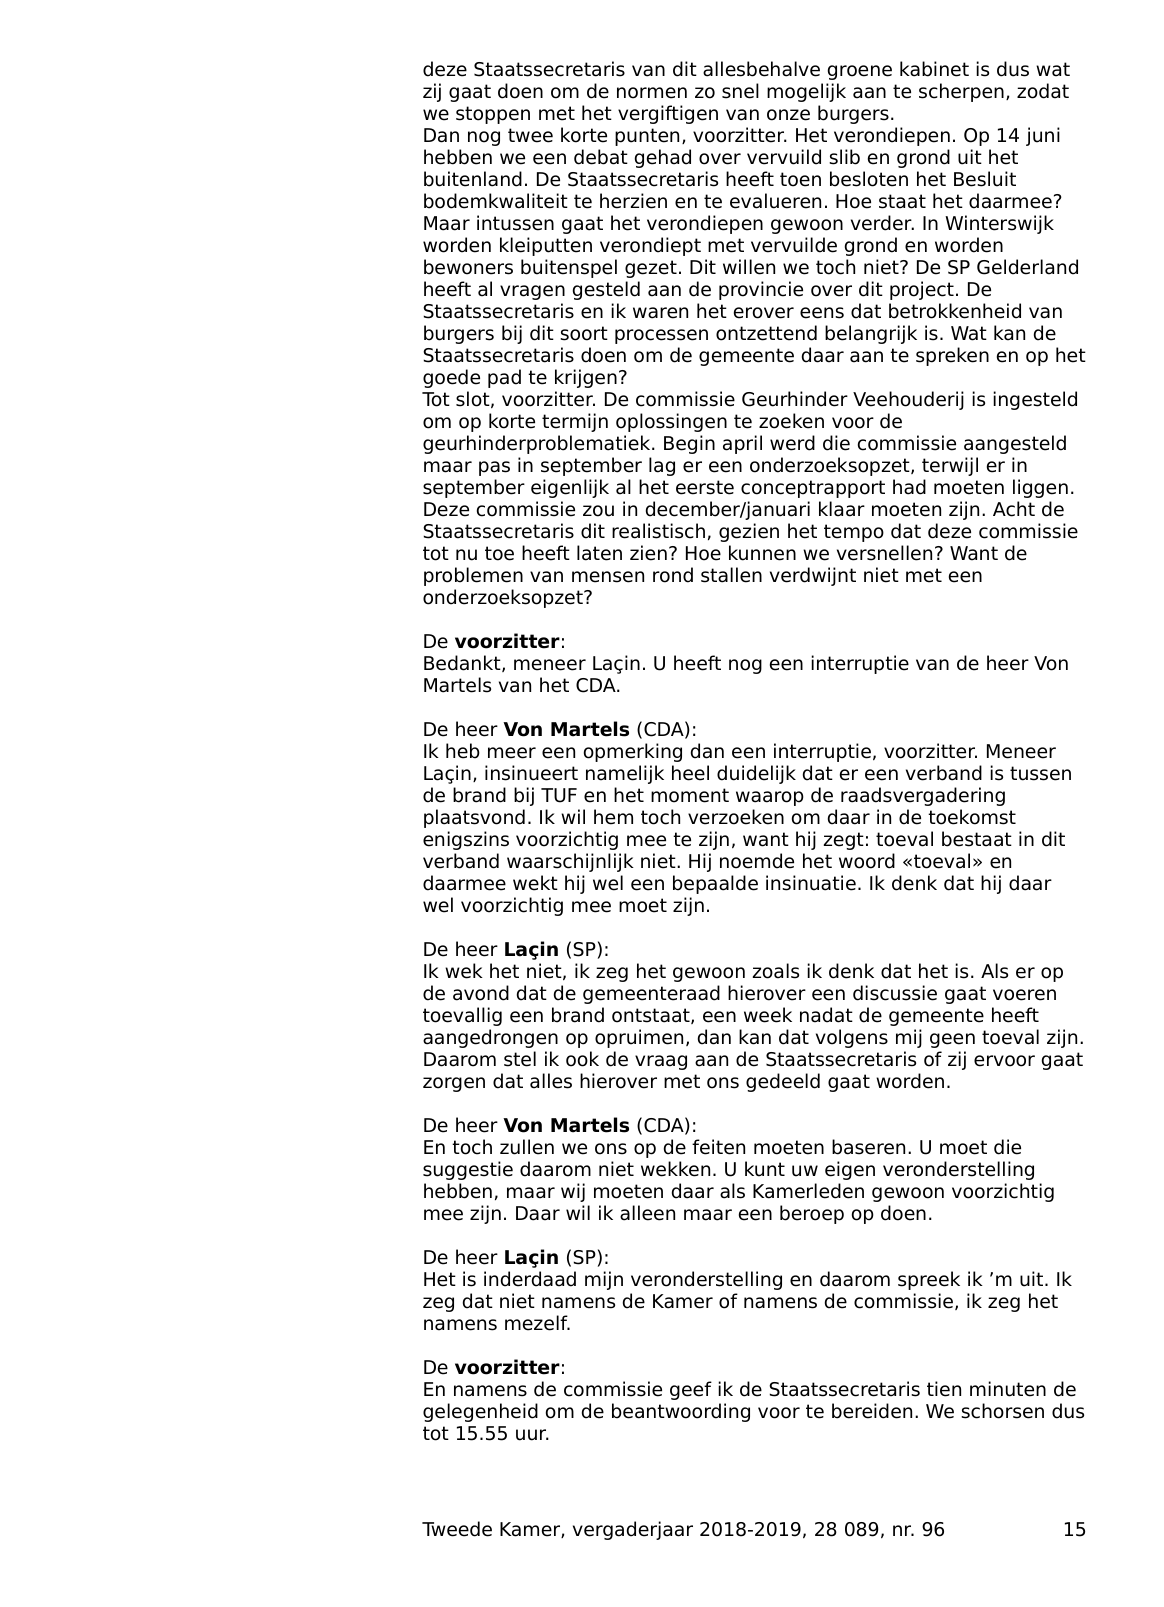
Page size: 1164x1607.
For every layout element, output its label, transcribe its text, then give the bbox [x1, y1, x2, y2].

text De voorzitter: [422, 1357, 1087, 1379]
text Ik wek het niet, ik zeg het gewoon zoals ik denk dat het is. Als er op de avond dat de gemeenteraad hierover een discussie gaat voeren toevallig een brand ontstaat, een week nadat de gemeente heeft aangedrongen op opruimen, dan kan dat volgens mij geen toeval zijn. Daarom stel ik ook de vraag aan de Staatssecretaris of zij ervoor gaat zorgen dat alles hierover met ons gedeeld gaat worden. [422, 961, 1087, 1093]
text Het is inderdaad mijn veronderstelling en daarom spreek ik ’m uit. Ik zeg dat niet namens de Kamer of namens de commissie, ik zeg het namens mezelf. [422, 1269, 1087, 1335]
text deze Staatssecretaris van dit allesbehalve groene kabinet is dus wat zij gaat doen om de normen zo snel mogelijk aan te scherpen, zodat we stoppen met het vergiftigen van onze burgers. [422, 59, 1087, 125]
text Dan nog twee korte punten, voorzitter. Het verondiepen. Op 14 juni hebben we een debat gehad over vervuild slib en grond uit het buitenland. De Staatssecretaris heeft toen besloten het Besluit bodemkwaliteit te herzien en te evalueren. Hoe staat het daarmee? Maar intussen gaat het verondiepen gewoon verder. In Winterswijk worden kleiputten verondiept met vervuilde grond en worden bewoners buitenspel gezet. Dit willen we toch niet? De SP Gelderland heeft al vragen gesteld aan de provincie over dit project. De Staatssecretaris en ik waren het erover eens dat betrokkenheid van burgers bij dit soort processen ontzettend belangrijk is. Wat kan de Staatssecretaris doen om de gemeente daar aan te spreken en op het goede pad te krijgen? [422, 125, 1087, 389]
text En namens de commissie geef ik de Staatssecretaris tien minuten de gelegenheid om de beantwoording voor te bereiden. We schorsen dus tot 15.55 uur. [422, 1379, 1087, 1445]
text Bedankt, meneer Laçin. U heeft nog een interruptie van de heer Von Martels van het CDA. [422, 653, 1087, 697]
text Tot slot, voorzitter. De commissie Geurhinder Veehouderij is ingesteld om op korte termijn oplossingen te zoeken voor de geurhinderproblematiek. Begin april werd die commissie aangesteld maar pas in september lag er een onderzoeksopzet, terwijl er in september eigenlijk al het eerste conceptrapport had moeten liggen. Deze commissie zou in december/januari klaar moeten zijn. Acht de Staatssecretaris dit realistisch, gezien het tempo dat deze commissie tot nu toe heeft laten zien? Hoe kunnen we versnellen? Want de problemen van mensen rond stallen verdwijnt niet met een onderzoeksopzet? [422, 389, 1087, 608]
text De heer Von Martels (CDA): [422, 1115, 1087, 1137]
text De heer Laçin (SP): [422, 939, 1087, 961]
text En toch zullen we ons op de feiten moeten baseren. U moet die suggestie daarom niet wekken. U kunt uw eigen veronderstelling hebben, maar wij moeten daar als Kamerleden gewoon voorzichtig mee zijn. Daar wil ik alleen maar een beroep op doen. [422, 1137, 1087, 1225]
text Ik heb meer een opmerking dan een interruptie, voorzitter. Meneer Laçin, insinueert namelijk heel duidelijk dat er een verband is tussen de brand bij TUF en het moment waarop de raadsvergadering plaatsvond. Ik wil hem toch verzoeken om daar in de toekomst enigszins voorzichtig mee te zijn, want hij zegt: toeval bestaat in dit verband waarschijnlijk niet. Hij noemde het woord «toeval» en daarmee wekt hij wel een bepaalde insinuatie. Ik denk dat hij daar wel voorzichtig mee moet zijn. [422, 741, 1087, 917]
text De voorzitter: [422, 631, 1087, 653]
text De heer Laçin (SP): [422, 1247, 1087, 1269]
text De heer Von Martels (CDA): [422, 719, 1087, 741]
